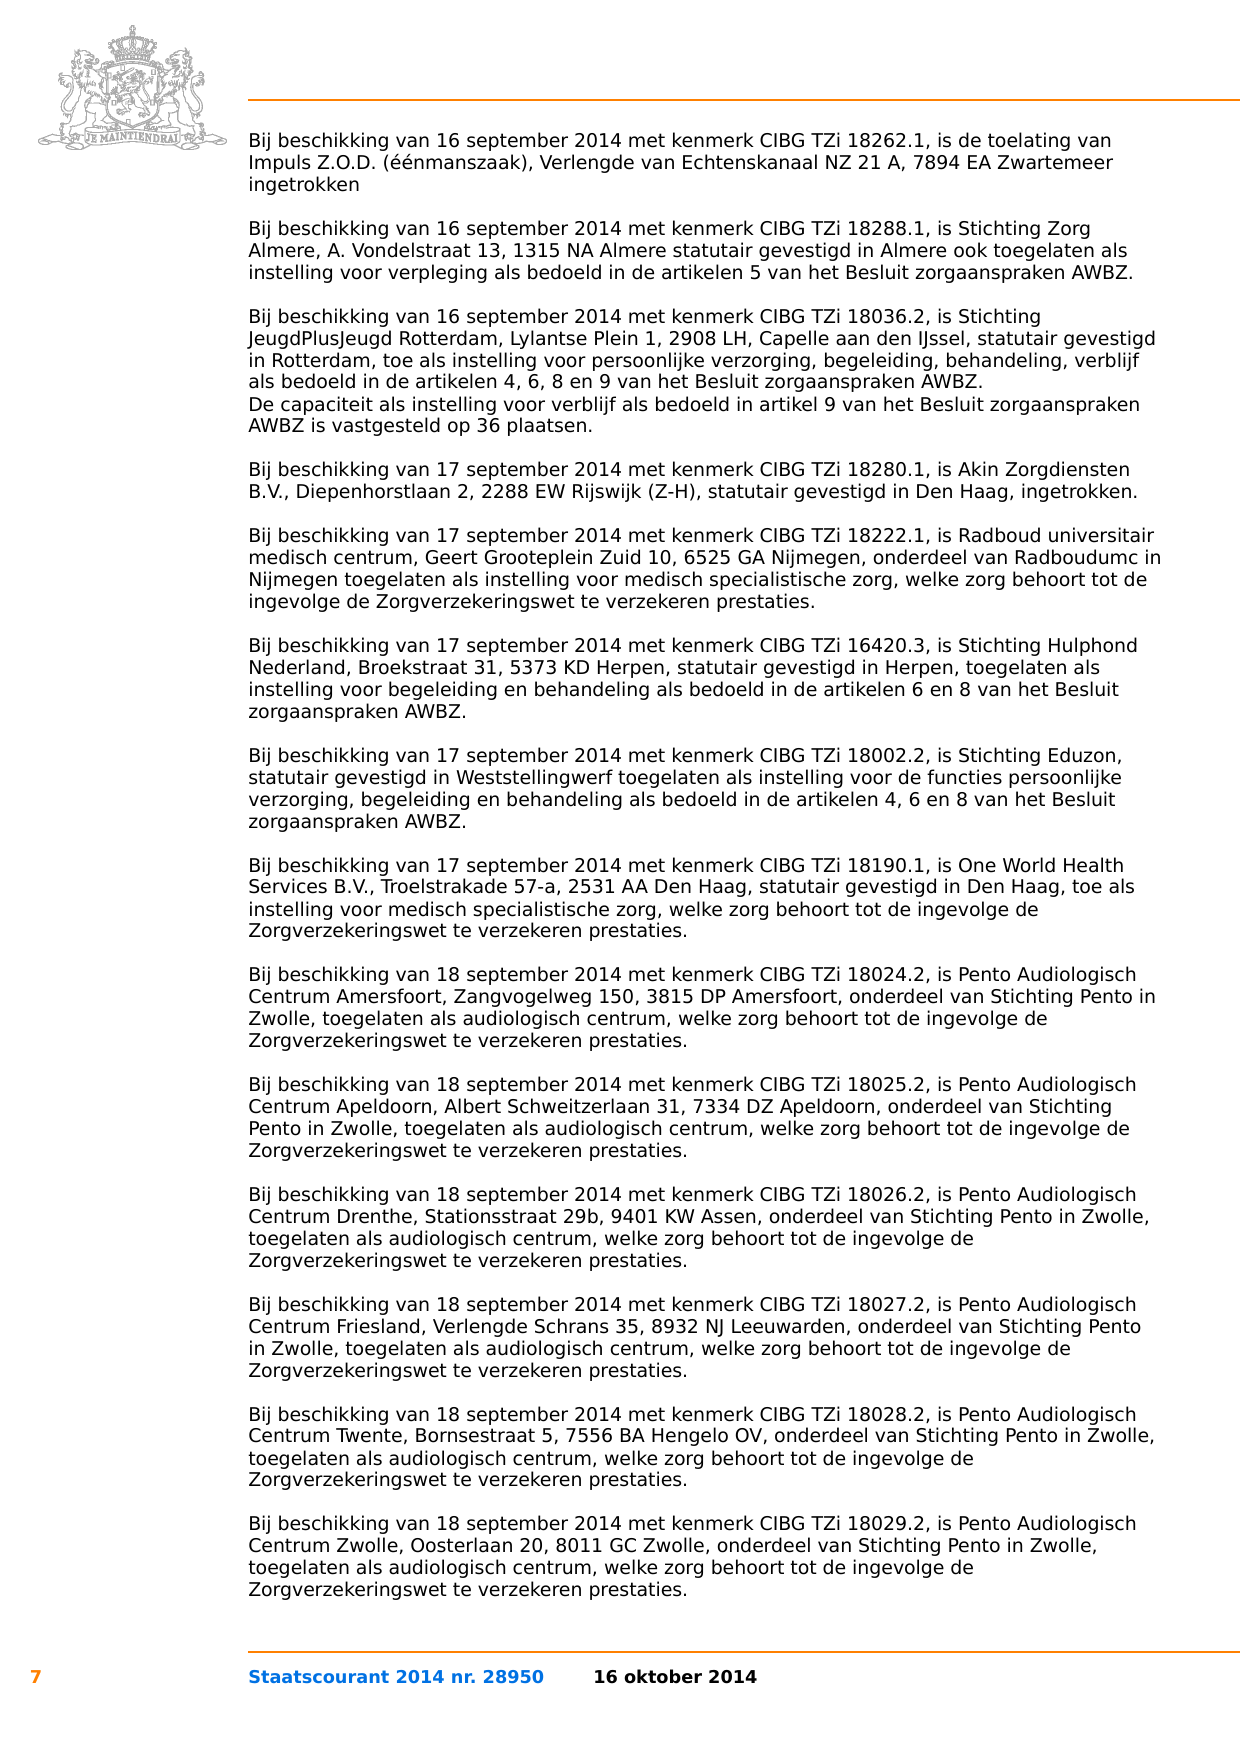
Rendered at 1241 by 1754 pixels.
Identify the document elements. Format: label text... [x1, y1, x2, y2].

picture [38, 25, 227, 150]
text Bij beschikking van 16 september 2014 met kenmerk CIBG TZi 18262.1, is de toelating van Impuls Z.O.D. (éénmanszaak), Verlengde van Echtenskanaal NZ 21 A, 7894 EA Zwartemeer ingetrokken [248, 130, 1163, 196]
text Bij beschikking van 18 september 2014 met kenmerk CIBG TZi 18026.2, is Pento Audiologisch Centrum Drenthe, Stationsstraat 29b, 9401 KW Assen, onderdeel van Stichting Pento in Zwolle, toegelaten als audiologisch centrum, welke zorg behoort tot de ingevolge de Zorgverzekeringswet te verzekeren prestaties. [248, 1184, 1163, 1272]
text Bij beschikking van 17 september 2014 met kenmerk CIBG TZi 18002.2, is Stichting Eduzon, statutair gevestigd in Weststellingwerf toegelaten als instelling voor de functies persoonlijke verzorging, begeleiding en behandeling als bedoeld in de artikelen 4, 6 en 8 van het Besluit zorgaanspraken AWBZ. [248, 745, 1163, 833]
text Bij beschikking van 18 september 2014 met kenmerk CIBG TZi 18024.2, is Pento Audiologisch Centrum Amersfoort, Zangvogelweg 150, 3815 DP Amersfoort, onderdeel van Stichting Pento in Zwolle, toegelaten als audiologisch centrum, welke zorg behoort tot de ingevolge de Zorgverzekeringswet te verzekeren prestaties. [248, 964, 1163, 1052]
text Bij beschikking van 16 september 2014 met kenmerk CIBG TZi 18288.1, is Stichting Zorg Almere, A. Vondelstraat 13, 1315 NA Almere statutair gevestigd in Almere ook toegelaten als instelling voor verpleging als bedoeld in de artikelen 5 van het Besluit zorgaanspraken AWBZ. [248, 218, 1163, 284]
text De capaciteit als instelling voor verblijf als bedoeld in artikel 9 van het Besluit zorgaanspraken AWBZ is vastgesteld op 36 plaatsen. [248, 393, 1163, 437]
text Bij beschikking van 18 september 2014 met kenmerk CIBG TZi 18028.2, is Pento Audiologisch Centrum Twente, Bornsestraat 5, 7556 BA Hengelo OV, onderdeel van Stichting Pento in Zwolle, toegelaten als audiologisch centrum, welke zorg behoort tot de ingevolge de Zorgverzekeringswet te verzekeren prestaties. [248, 1403, 1163, 1491]
text Bij beschikking van 16 september 2014 met kenmerk CIBG TZi 18036.2, is Stichting JeugdPlusJeugd Rotterdam, Lylantse Plein 1, 2908 LH, Capelle aan den IJssel, statutair gevestigd in Rotterdam, toe als instelling voor persoonlijke verzorging, begeleiding, behandeling, verblijf als bedoeld in de artikelen 4, 6, 8 en 9 van het Besluit zorgaanspraken AWBZ. [248, 306, 1163, 393]
text Bij beschikking van 17 september 2014 met kenmerk CIBG TZi 16420.3, is Stichting Hulphond Nederland, Broekstraat 31, 5373 KD Herpen, statutair gevestigd in Herpen, toegelaten als instelling voor begeleiding en behandeling als bedoeld in de artikelen 6 en 8 van het Besluit zorgaanspraken AWBZ. [248, 635, 1163, 723]
text Bij beschikking van 17 september 2014 met kenmerk CIBG TZi 18222.1, is Radboud universitair medisch centrum, Geert Grooteplein Zuid 10, 6525 GA Nijmegen, onderdeel van Radboudumc in Nijmegen toegelaten als instelling voor medisch specialistische zorg, welke zorg behoort tot de ingevolge de Zorgverzekeringswet te verzekeren prestaties. [248, 525, 1163, 613]
text Bij beschikking van 17 september 2014 met kenmerk CIBG TZi 18190.1, is One World Health Services B.V., Troelstrakade 57-a, 2531 AA Den Haag, statutair gevestigd in Den Haag, toe als instelling voor medisch specialistische zorg, welke zorg behoort tot de ingevolge de Zorgverzekeringswet te verzekeren prestaties. [248, 854, 1163, 942]
text Bij beschikking van 18 september 2014 met kenmerk CIBG TZi 18029.2, is Pento Audiologisch Centrum Zwolle, Oosterlaan 20, 8011 GC Zwolle, onderdeel van Stichting Pento in Zwolle, toegelaten als audiologisch centrum, welke zorg behoort tot de ingevolge de Zorgverzekeringswet te verzekeren prestaties. [248, 1513, 1163, 1601]
text Bij beschikking van 18 september 2014 met kenmerk CIBG TZi 18027.2, is Pento Audiologisch Centrum Friesland, Verlengde Schrans 35, 8932 NJ Leeuwarden, onderdeel van Stichting Pento in Zwolle, toegelaten als audiologisch centrum, welke zorg behoort tot de ingevolge de Zorgverzekeringswet te verzekeren prestaties. [248, 1294, 1163, 1382]
text Bij beschikking van 18 september 2014 met kenmerk CIBG TZi 18025.2, is Pento Audiologisch Centrum Apeldoorn, Albert Schweitzerlaan 31, 7334 DZ Apeldoorn, onderdeel van Stichting Pento in Zwolle, toegelaten als audiologisch centrum, welke zorg behoort tot de ingevolge de Zorgverzekeringswet te verzekeren prestaties. [248, 1074, 1163, 1162]
text Bij beschikking van 17 september 2014 met kenmerk CIBG TZi 18280.1, is Akin Zorgdiensten B.V., Diepenhorstlaan 2, 2288 EW Rijswijk (Z-H), statutair gevestigd in Den Haag, ingetrokken. [248, 459, 1163, 503]
